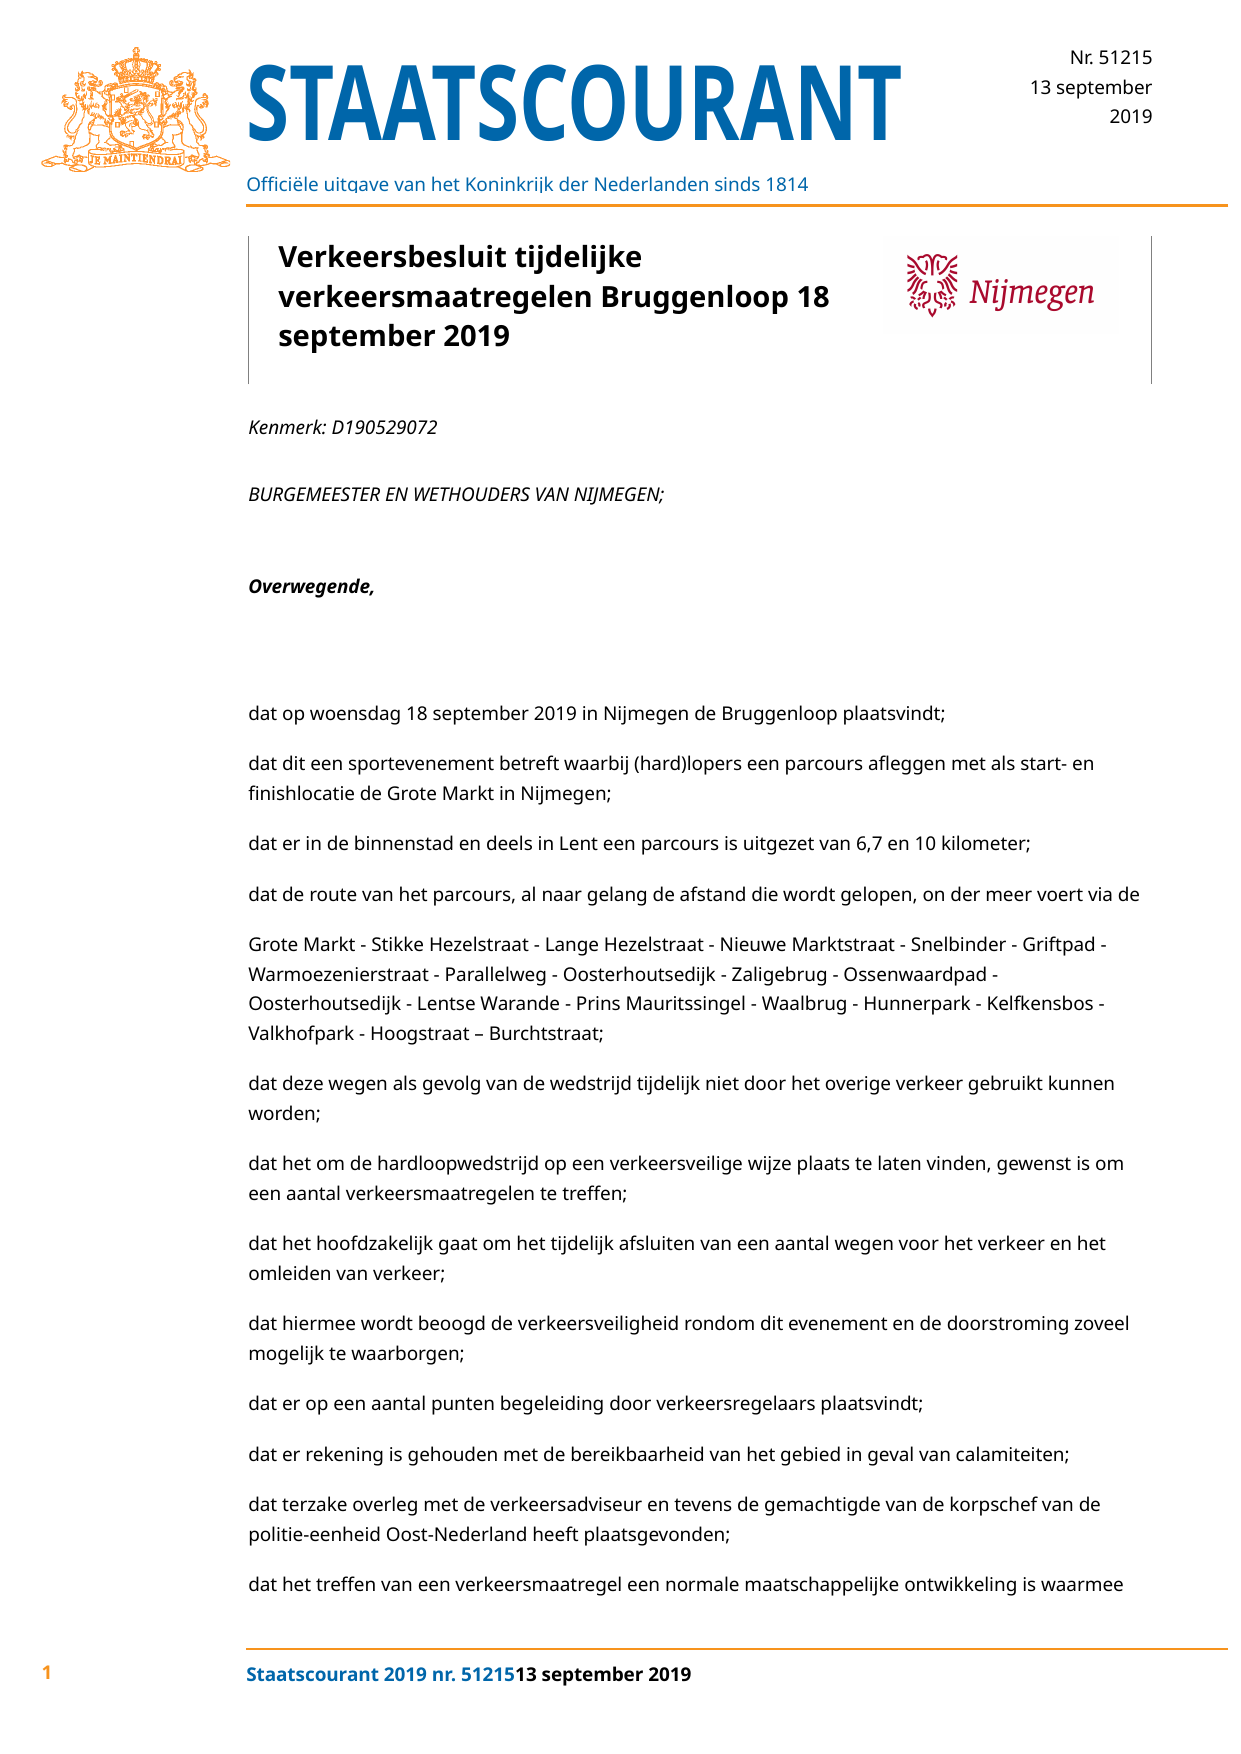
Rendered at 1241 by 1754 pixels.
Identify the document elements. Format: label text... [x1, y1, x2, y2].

text dat de route van het parcours, al naar gelang de afstand die wordt gelopen, on der meer voert via de [248, 881, 1152, 907]
text dat hiermee wordt beoogd de verkeersveiligheid rondom dit evenement en de doorstroming zoveel mogelijk te waarborgen; [248, 1311, 1152, 1366]
table_header Verkeersbesluit tijdelijke verkeersmaatregelen Bruggenloop 18 september 2019 [249, 236, 850, 384]
text BURGEMEESTER EN WETHOUDERS VAN NIJMEGEN; [248, 482, 1152, 507]
text dat deze wegen als gevolg van de wedstrijd tijdelijk niet door het overige verkeer gebruikt kunnen worden; [248, 1071, 1152, 1126]
text dat er op een aantal punten begeleiding door verkeersregelaars plaatsvindt; [248, 1391, 1152, 1416]
picture [41, 47, 231, 172]
text Kenmerk: D190529072 [248, 414, 1152, 440]
text dat het om de hardloopwedstrijd op een verkeersveilige wijze plaats te laten vinden, gewenst is om een aantal verkeersmaatregelen te treffen; [248, 1151, 1152, 1206]
picture [882, 236, 1119, 334]
text dat er in de binnenstad en deels in Lent een parcours is uitgezet van 6,7 en 10 kilometer; [248, 831, 1152, 856]
table_header [850, 236, 1151, 384]
text dat het treffen van een verkeersmaatregel een normale maatschappelijke ontwikkeling is waarmee [248, 1571, 1152, 1597]
text dat er rekening is gehouden met de bereikbaarheid van het gebied in geval van calamiteiten; [248, 1441, 1152, 1467]
text dat dit een sportevenement betreft waarbij (hard)lopers een parcours afleggen met als start- en finishlocatie de Grote Markt in Nijmegen; [248, 751, 1152, 806]
text Overwegende, [248, 574, 1152, 599]
text Grote Markt - Stikke Hezelstraat - Lange Hezelstraat - Nieuwe Marktstraat - Snelbinder - Griftpad - ​Warmoezenierstraat - Parallelweg - Oosterhoutsedijk ​- Zaligebrug - Ossenwaardpad - Oosterhoutsedijk - Lentse Warande - Prins Mauritssingel - Waalbrug - Hunnerpark - Kelfkensbos - Valkhofpark - Hoogstraat – Burchtstraat; [248, 931, 1152, 1046]
text dat het hoofdzakelijk gaat om het tijdelijk afsluiten van een aantal wegen voor het verkeer en het omleiden van verkeer; [248, 1231, 1152, 1286]
text dat terzake overleg met de verkeersadviseur en tevens de gemachtigde van de korpschef van de politie-eenheid Oost-Nederland heeft plaatsgevonden; [248, 1491, 1152, 1547]
text dat op woensdag 18 september 2019 in Nijmegen de Bruggenloop plaatsvindt; [248, 700, 1152, 726]
